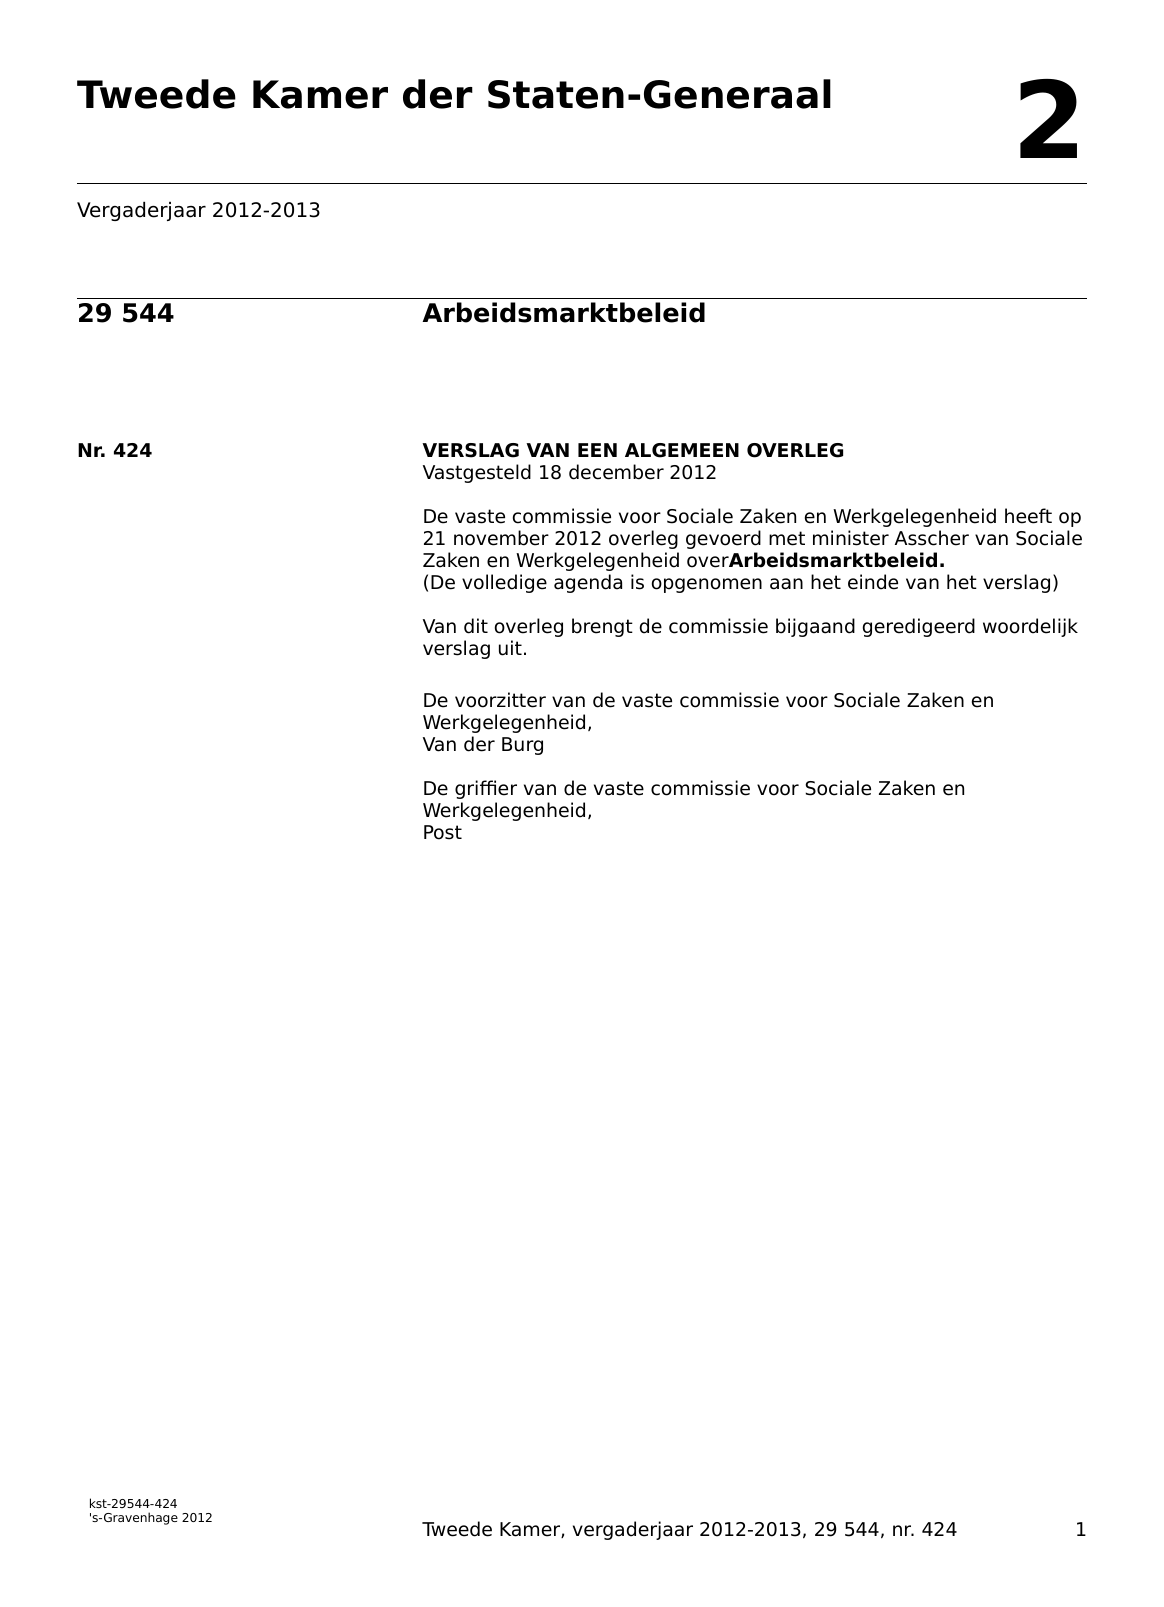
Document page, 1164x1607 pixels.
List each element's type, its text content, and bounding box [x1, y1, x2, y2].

table_header Tweede Kamer der Staten-Generaal [77, 59, 886, 183]
text De voorzitter van de vaste commissie voor Sociale Zaken en Werkgelegenheid, Van der Burg [422, 690, 1087, 756]
table_header 2 [886, 59, 1087, 183]
text De griffier van de vaste commissie voor Sociale Zaken en Werkgelegenheid, Post [422, 778, 1087, 844]
table_cell Vergaderjaar 2012-2013 [77, 184, 1087, 298]
subtitle 29 544 Arbeidsmarktbeleid [77, 299, 1087, 329]
subtitle Nr. 424 VERSLAG VAN EEN ALGEMEEN OVERLEG [77, 440, 1087, 462]
text De vaste commissie voor Sociale Zaken en Werkgelegenheid heeft op 21 november 2012 overleg gevoerd met minister Asscher van Sociale Zaken en Werkgelegenheid overArbeidsmarktbeleid. [422, 506, 1087, 572]
text Van dit overleg brengt de commissie bijgaand geredigeerd woordelijk verslag uit. [422, 616, 1087, 660]
text (De volledige agenda is opgenomen aan het einde van het verslag) [422, 572, 1087, 594]
text kst-29544-424 [88, 1497, 323, 1511]
text 's-Gravenhage 2012 [88, 1511, 323, 1525]
text Vastgesteld 18 december 2012 [422, 462, 1087, 484]
